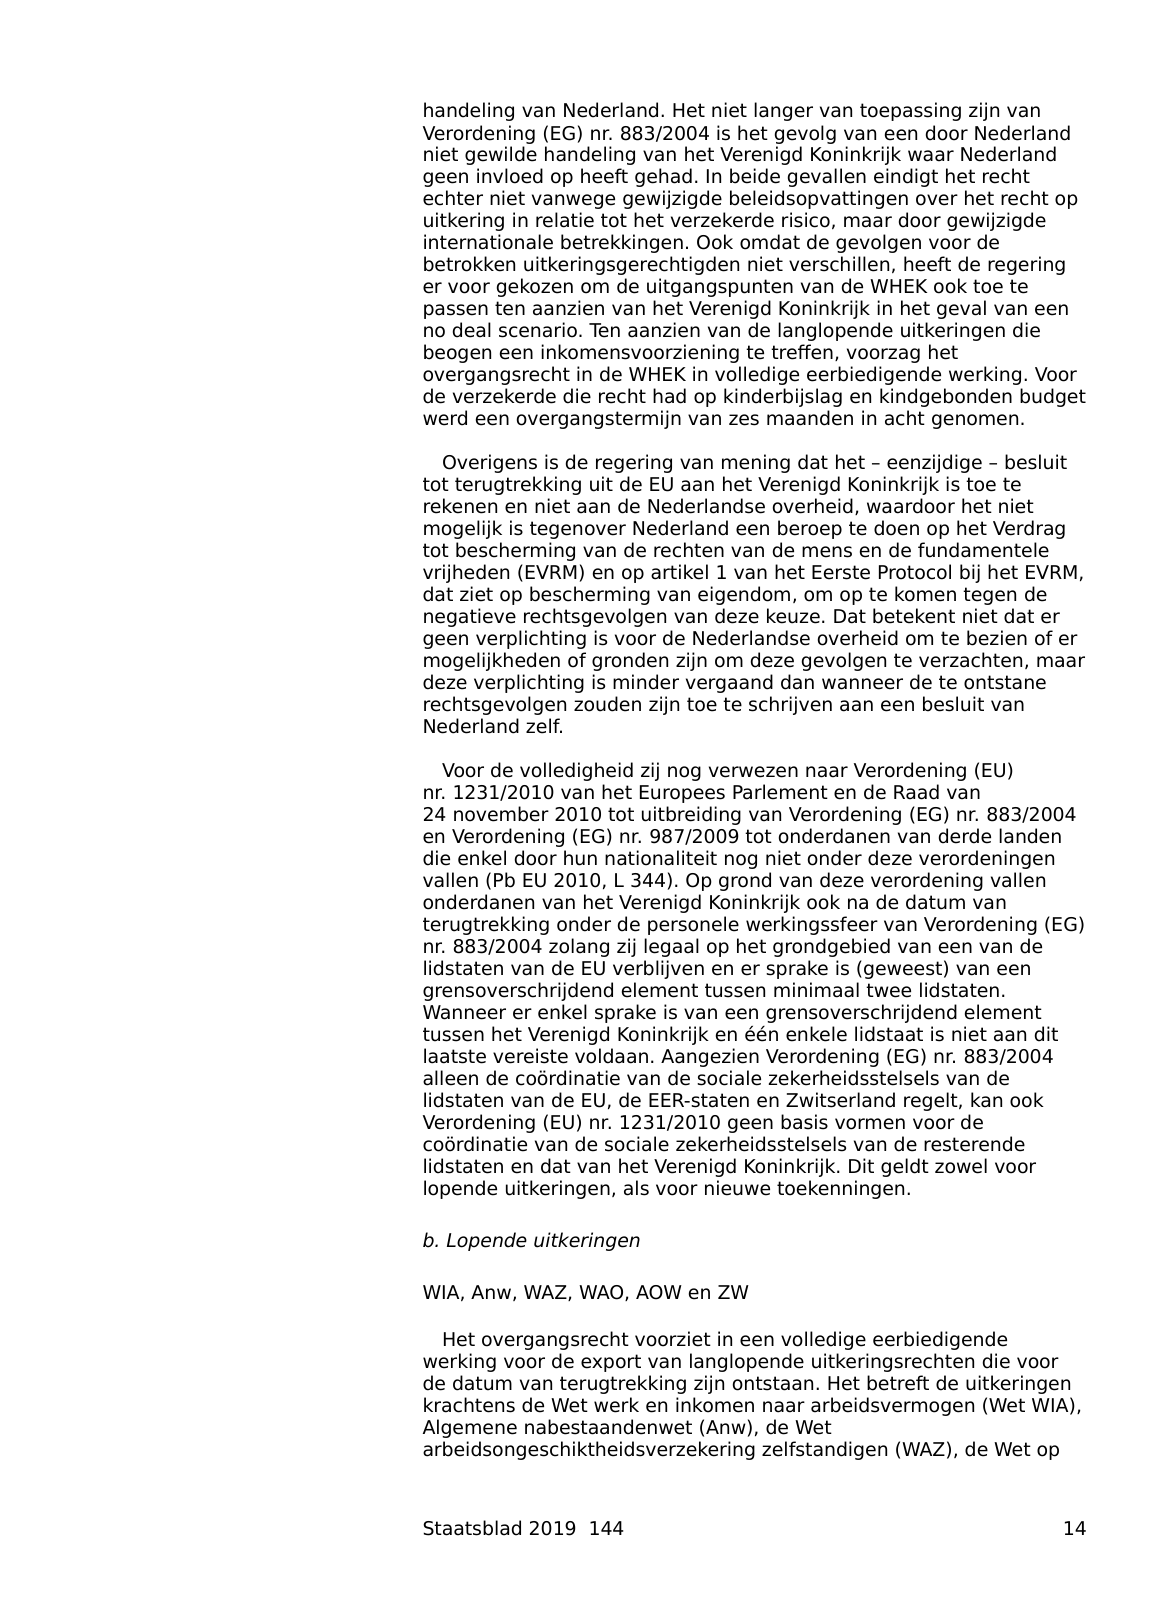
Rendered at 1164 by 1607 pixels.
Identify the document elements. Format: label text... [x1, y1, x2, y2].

text Overigens is de regering van mening dat het – eenzijdige – besluit tot terugtrekking uit de EU aan het Verenigd Koninkrijk is toe te rekenen en niet aan de Nederlandse overheid, waardoor het niet mogelijk is tegenover Nederland een beroep te doen op het Verdrag tot bescherming van de rechten van de mens en de fundamentele vrijheden (EVRM) en op artikel 1 van het Eerste Protocol bij het EVRM, dat ziet op bescherming van eigendom, om op te komen tegen de negatieve rechtsgevolgen van deze keuze. Dat betekent niet dat er geen verplichting is voor de Nederlandse overheid om te bezien of er mogelijkheden of gronden zijn om deze gevolgen te verzachten, maar deze verplichting is minder vergaand dan wanneer de te ontstane rechtsgevolgen zouden zijn toe te schrijven aan een besluit van Nederland zelf. [422, 452, 1087, 738]
text Voor de volledigheid zij nog verwezen naar Verordening (EU) nr. 1231/2010 van het Europees Parlement en de Raad van 24 november 2010 tot uitbreiding van Verordening (EG) nr. 883/2004 en Verordening (EG) nr. 987/2009 tot onderdanen van derde landen die enkel door hun nationaliteit nog niet onder deze verordeningen vallen (Pb EU 2010, L 344). Op grond van deze verordening vallen onderdanen van het Verenigd Koninkrijk ook na de datum van terugtrekking onder de personele werkingssfeer van Verordening (EG) nr. 883/2004 zolang zij legaal op het grondgebied van een van de lidstaten van de EU verblijven en er sprake is (geweest) van een grensoverschrijdend element tussen minimaal twee lidstaten. Wanneer er enkel sprake is van een grensoverschrijdend element tussen het Verenigd Koninkrijk en één enkele lidstaat is niet aan dit laatste vereiste voldaan. Aangezien Verordening (EG) nr. 883/2004 alleen de coördinatie van de sociale zekerheidsstelsels van de lidstaten van de EU, de EER-staten en Zwitserland regelt, kan ook Verordening (EU) nr. 1231/2010 geen basis vormen voor de coördinatie van de sociale zekerheidsstelsels van de resterende lidstaten en dat van het Verenigd Koninkrijk. Dit geldt zowel voor lopende uitkeringen, als voor nieuwe toekenningen. [422, 760, 1087, 1200]
subtitle WIA, Anw, WAZ, WAO, AOW en ZW [422, 1282, 1087, 1304]
text Het overgangsrecht voorziet in een volledige eerbiedigende werking voor de export van langlopende uitkeringsrechten die voor de datum van terugtrekking zijn ontstaan. Het betreft de uitkeringen krachtens de Wet werk en inkomen naar arbeidsvermogen (Wet WIA), Algemene nabestaandenwet (Anw), de Wet arbeidsongeschiktheidsverzekering zelfstandigen (WAZ), de Wet op [422, 1329, 1087, 1461]
text handeling van Nederland. Het niet langer van toepassing zijn van Verordening (EG) nr. 883/2004 is het gevolg van een door Nederland niet gewilde handeling van het Verenigd Koninkrijk waar Nederland geen invloed op heeft gehad. In beide gevallen eindigt het recht echter niet vanwege gewijzigde beleidsopvattingen over het recht op uitkering in relatie tot het verzekerde risico, maar door gewijzigde internationale betrekkingen. Ook omdat de gevolgen voor de betrokken uitkeringsgerechtigden niet verschillen, heeft de regering er voor gekozen om de uitgangspunten van de WHEK ook toe te passen ten aanzien van het Verenigd Koninkrijk in het geval van een no deal scenario. Ten aanzien van de langlopende uitkeringen die beogen een inkomensvoorziening te treffen, voorzag het overgangsrecht in de WHEK in volledige eerbiedigende werking. Voor de verzekerde die recht had op kinderbijslag en kindgebonden budget werd een overgangstermijn van zes maanden in acht genomen. [422, 100, 1087, 430]
subtitle b. Lopende uitkeringen [422, 1230, 1087, 1252]
